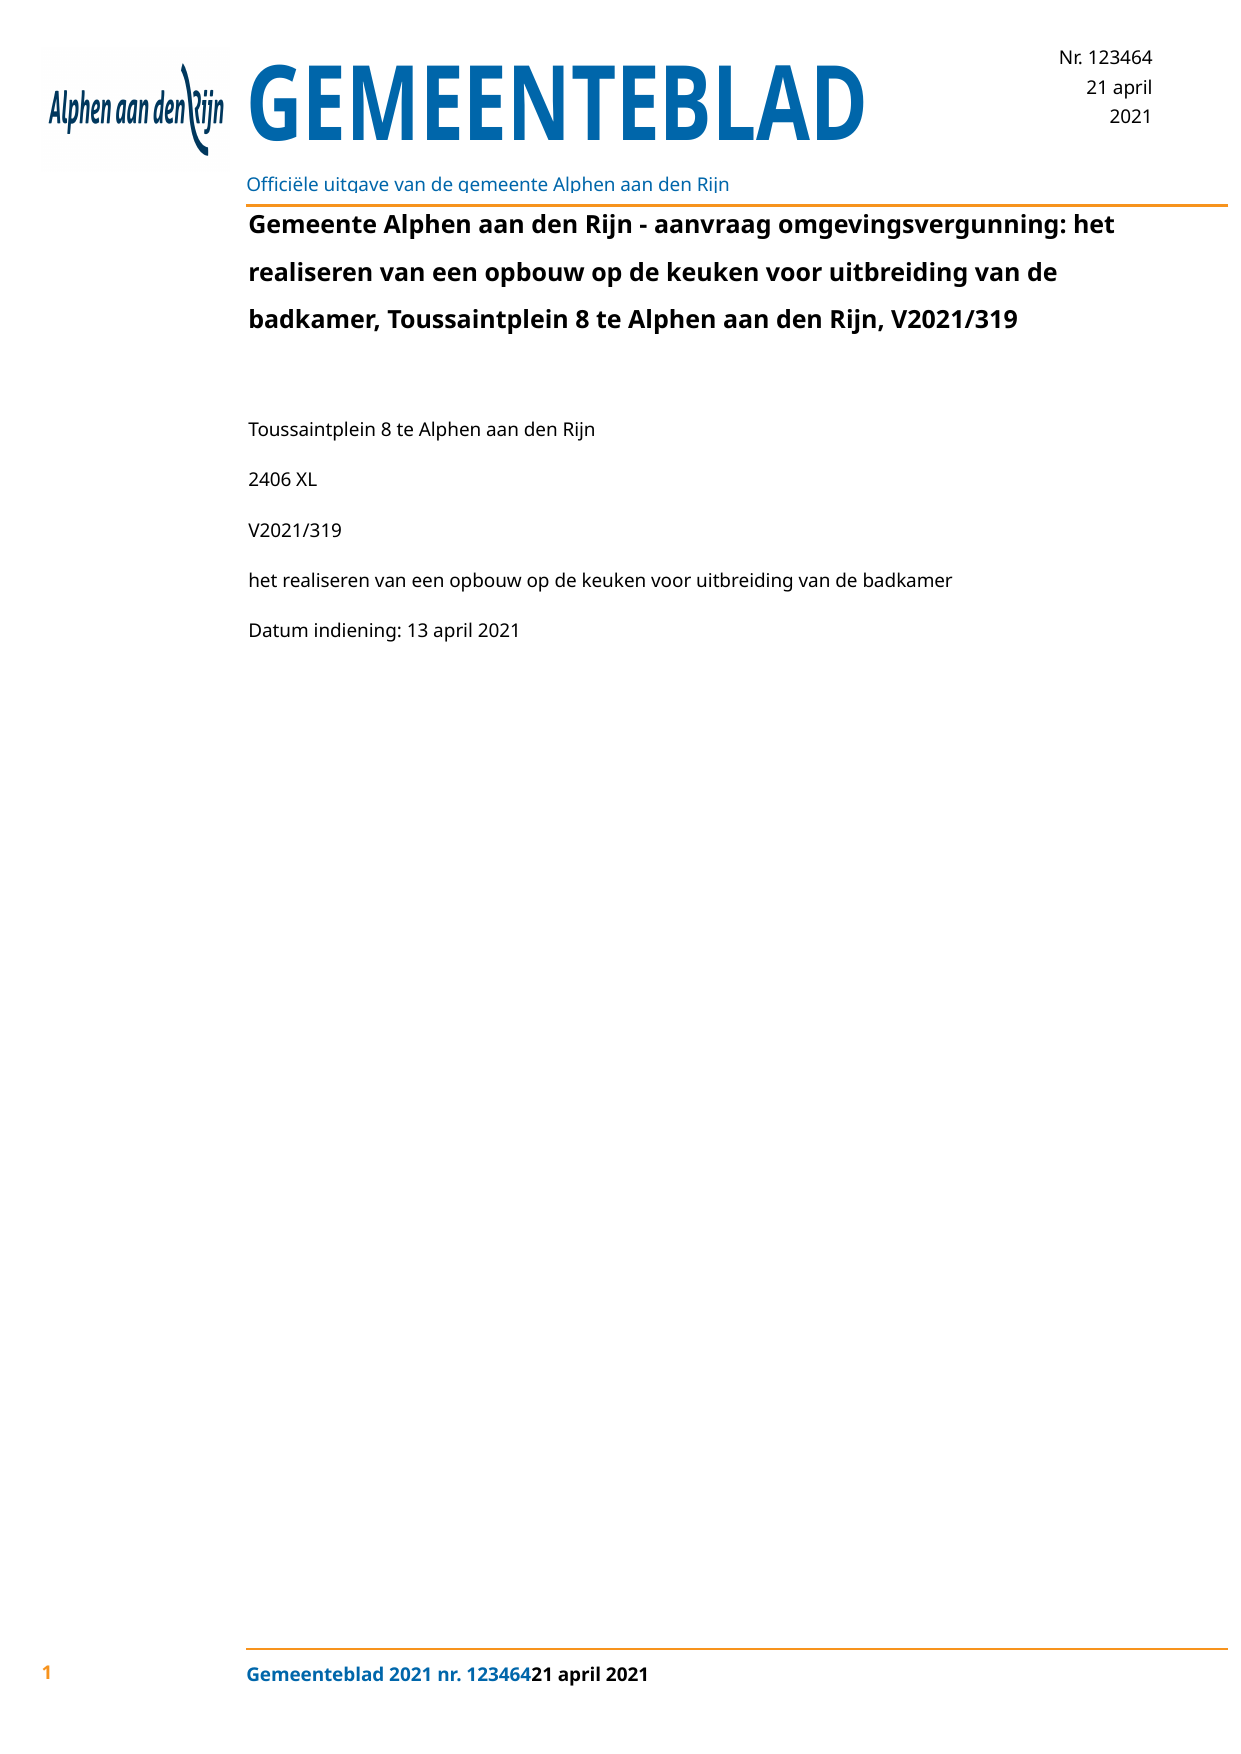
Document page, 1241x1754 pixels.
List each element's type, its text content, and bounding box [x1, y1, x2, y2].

text 2406 XL [248, 466, 1152, 492]
text Gemeente Alphen aan den Rijn - aanvraag omgevingsvergunning: het realiseren van een opbouw op de keuken voor uitbreiding van de badkamer, Toussaintplein 8 te Alphen aan den Rijn, V2021/319 [248, 207, 1152, 336]
text Datum indiening: 13 april 2021 [248, 618, 1152, 643]
picture [41, 47, 231, 172]
text het realiseren van een opbouw op de keuken voor uitbreiding van de badkamer [248, 567, 1152, 593]
text Toussaintplein 8 te Alphen aan den Rijn [248, 416, 1152, 442]
text V2021/319 [248, 517, 1152, 542]
